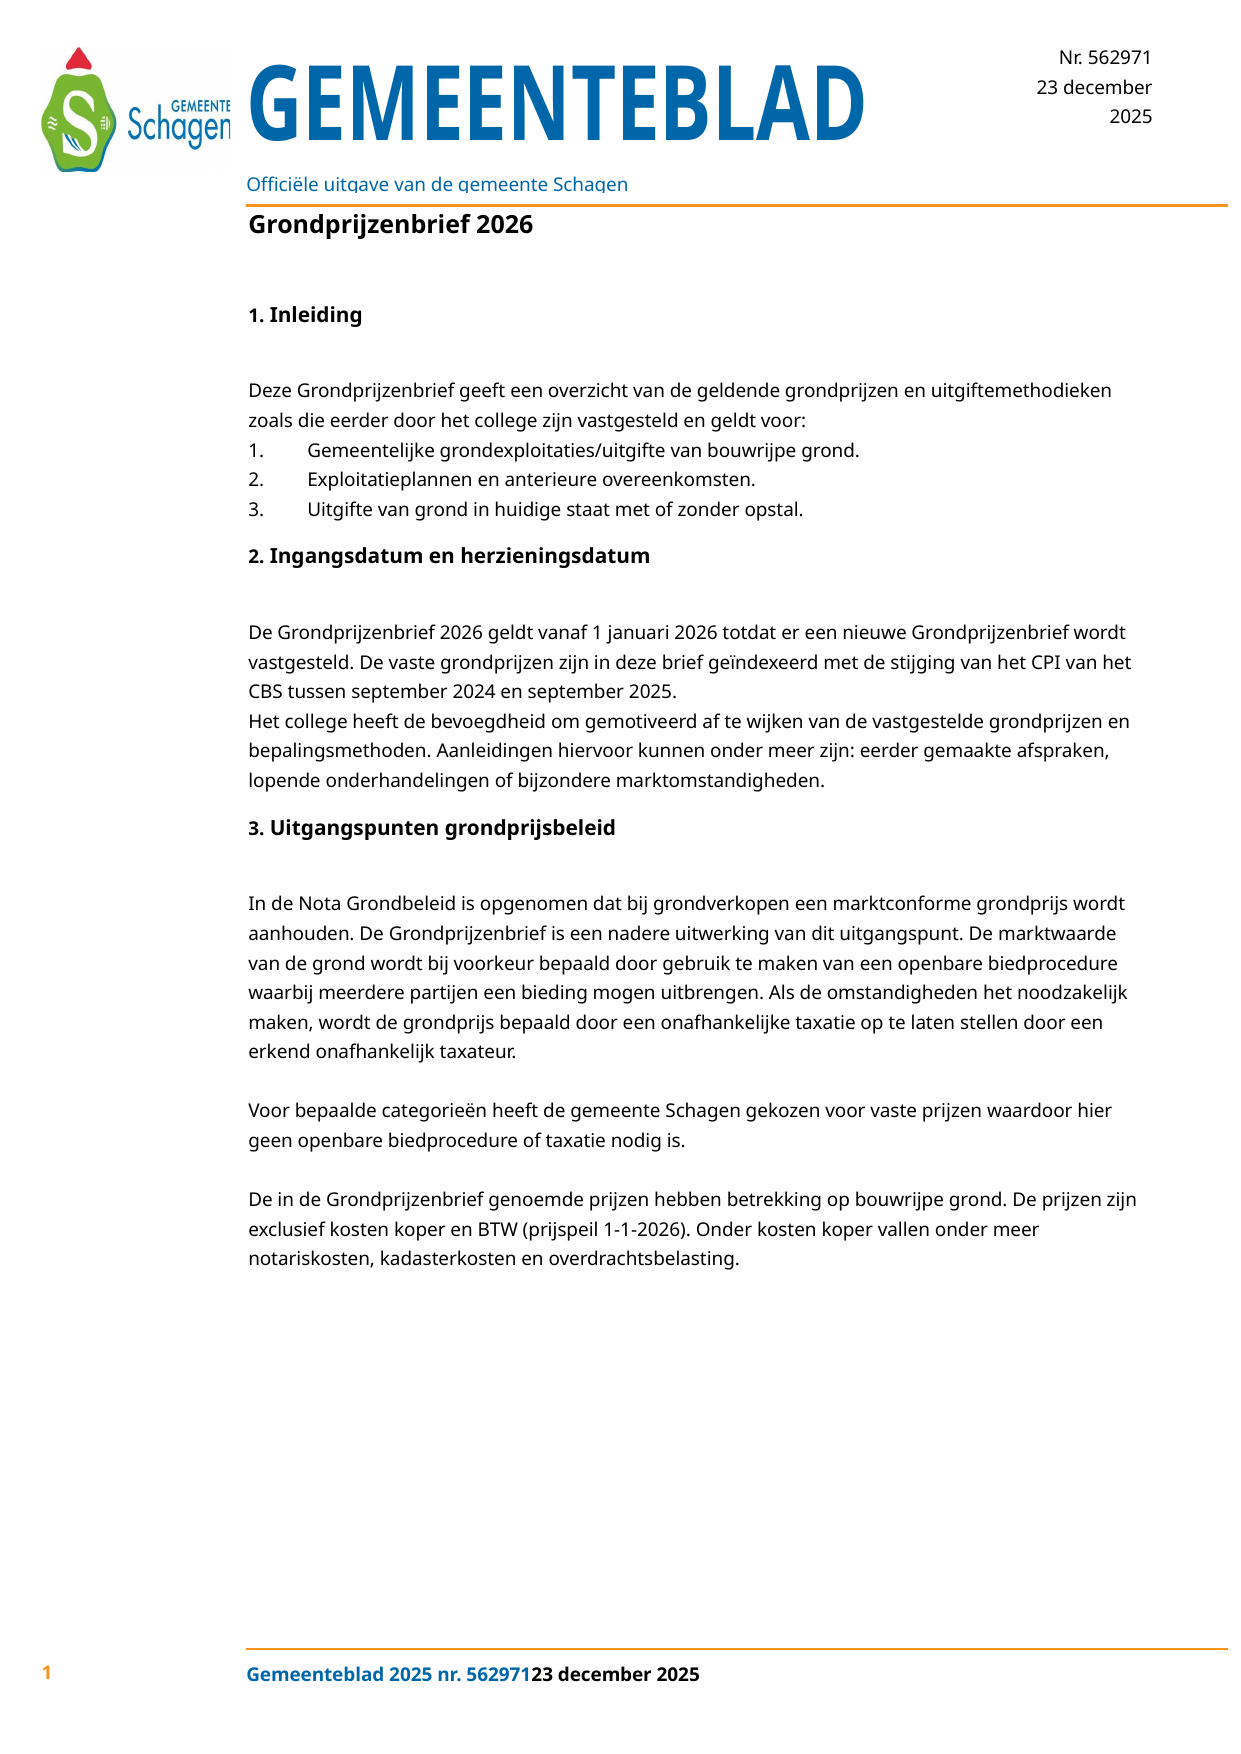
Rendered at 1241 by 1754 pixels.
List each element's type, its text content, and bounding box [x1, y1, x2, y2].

picture [41, 47, 231, 172]
text Voor bepaalde categorieën heeft de gemeente Schagen gekozen voor vaste prijzen waardoor hier geen openbare biedprocedure of taxatie nodig is. [248, 1098, 1152, 1153]
text In de Nota Grondbeleid is opgenomen dat bij grondverkopen een marktconforme grondprijs wordt aanhouden. De Grondprijzenbrief is een nadere uitwerking van dit uitgangspunt. De marktwaarde van de grond wordt bij voorkeur bepaald door gebruik te maken van een openbare biedprocedure waarbij meerdere partijen een bieding mogen uitbrengen. Als de omstandigheden het noodzakelijk maken, wordt de grondprijs bepaald door een onafhankelijke taxatie op te laten stellen door een erkend onafhankelijk taxateur. [248, 891, 1152, 1064]
text Het college heeft de bevoegdheid om gemotiveerd af te wijken van de vastgestelde grondprijzen en bepalingsmethoden. Aanleidingen hiervoor kunnen onder meer zijn: eerder gemaakte afspraken, lopende onderhandelingen of bijzondere marktomstandigheden. [248, 708, 1152, 793]
text 2. Ingangsdatum en herzieningsdatum [248, 542, 1152, 570]
text 3. Uitgangspunten grondprijsbeleid [248, 813, 1152, 841]
list Gemeentelijke grondexploitaties/uitgifte van bouwrijpe grond. [248, 437, 1152, 462]
text Grondprijzenbrief 2026 [248, 207, 1152, 241]
list Exploitatieplannen en anterieure overeenkomsten. [248, 466, 1152, 492]
text Deze Grondprijzenbrief geeft een overzicht van de geldende grondprijzen en uitgiftemethodieken zoals die eerder door het college zijn vastgesteld en geldt voor: [248, 378, 1152, 433]
text 1. Inleiding [248, 300, 1152, 328]
list Uitgifte van grond in huidige staat met of zonder opstal. [248, 496, 1152, 522]
text De in de Grondprijzenbrief genoemde prijzen hebben betrekking op bouwrijpe grond. De prijzen zijn exclusief kosten koper en BTW (prijspeil 1-1-2026). Onder kosten koper vallen onder meer notariskosten, kadasterkosten en overdrachtsbelasting. [248, 1186, 1152, 1271]
text De Grondprijzenbrief 2026 geldt vanaf 1 januari 2026 totdat er een nieuwe Grondprijzenbrief wordt vastgesteld. De vaste grondprijzen zijn in deze brief geïndexeerd met de stijging van het CPI van het CBS tussen september 2024 en september 2025. [248, 619, 1152, 704]
